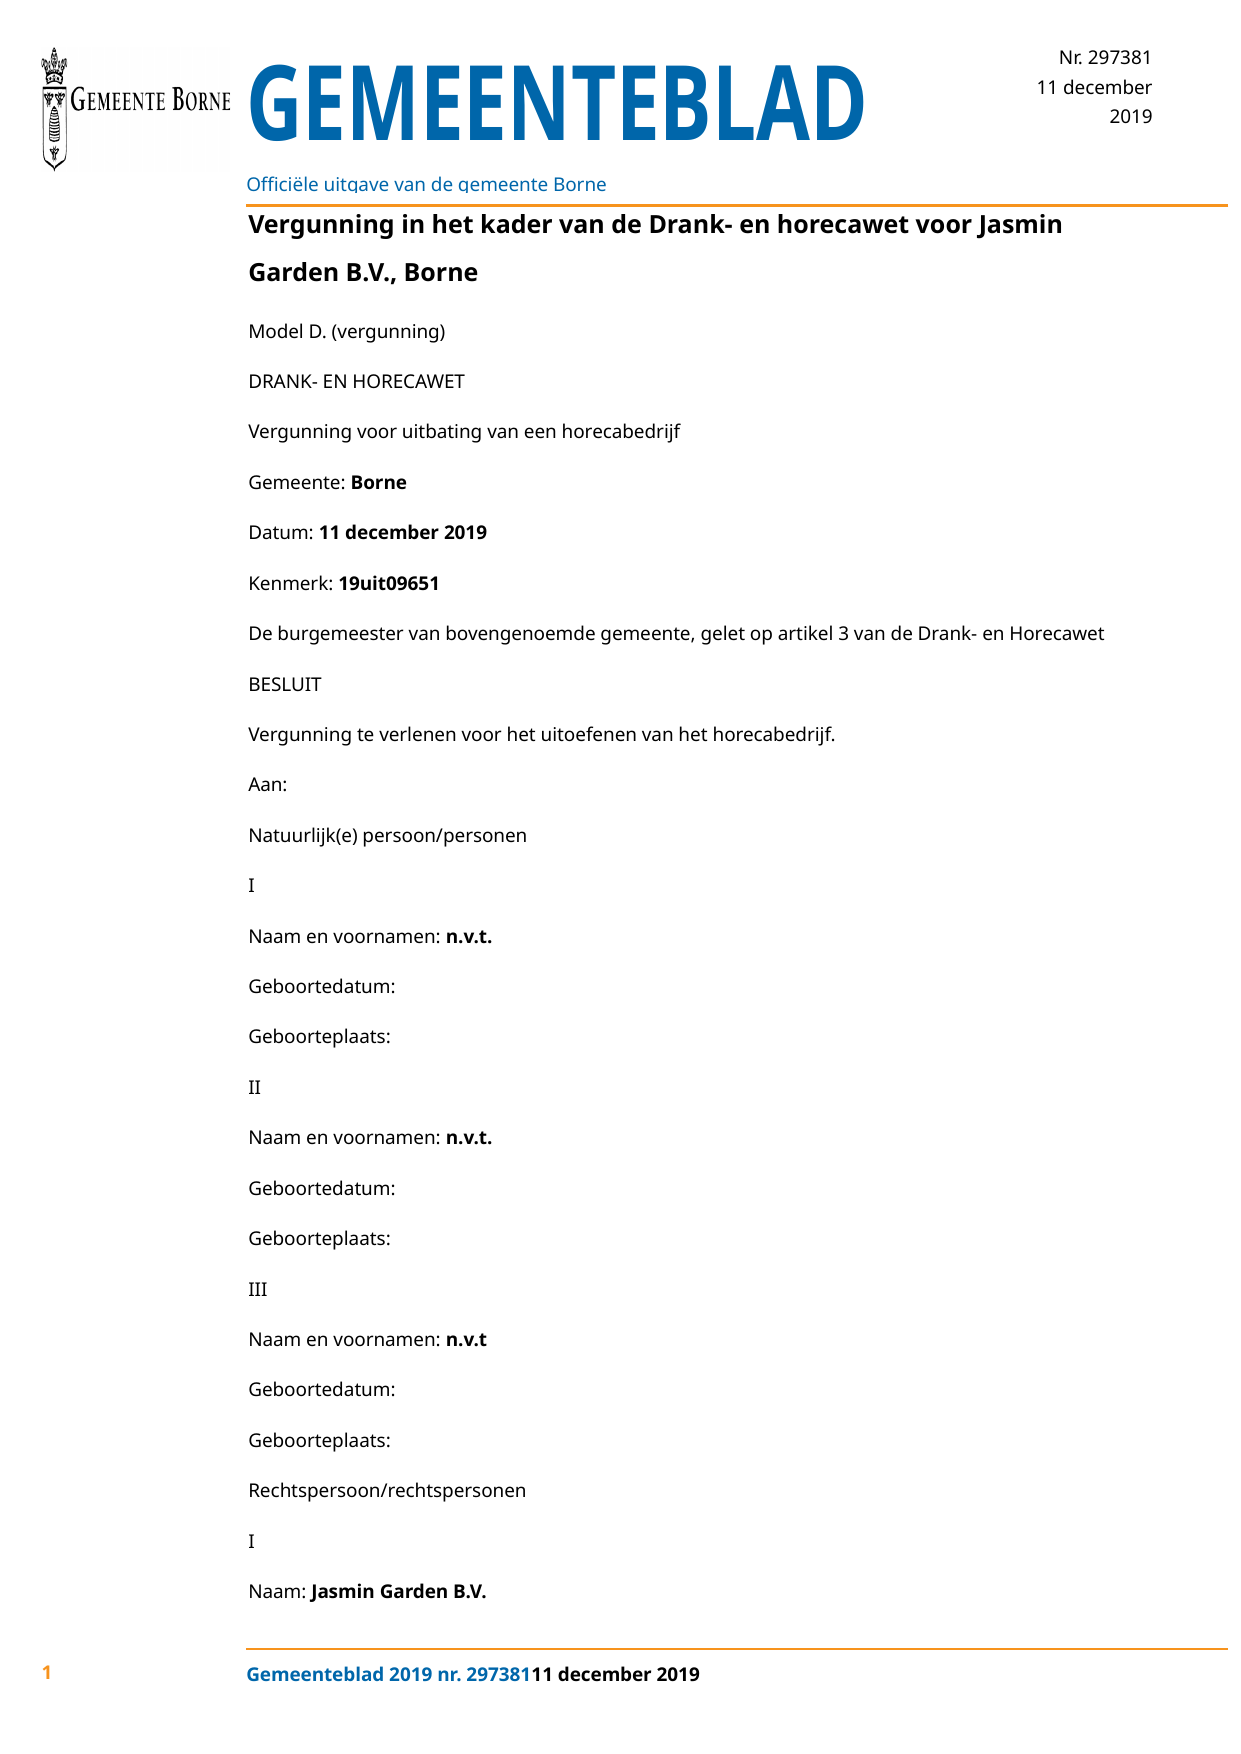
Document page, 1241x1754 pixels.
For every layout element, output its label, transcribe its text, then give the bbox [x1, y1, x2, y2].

text Geboorteplaats: [248, 1427, 1152, 1453]
text Vergunning in het kader van de Drank- en horecawet voor Jasmin Garden B.V., Borne [248, 207, 1152, 288]
text Naam en voornamen: n.v.t [248, 1326, 1152, 1352]
text Geboortedatum: [248, 1175, 1152, 1201]
text Vergunning te verlenen voor het uitoefenen van het horecabedrijf. [248, 721, 1152, 747]
text Vergunning voor uitbating van een horecabedrijf [248, 419, 1152, 444]
text Rechtspersoon/rechtspersonen [248, 1477, 1152, 1503]
text Kenmerk: 19uit09651 [248, 570, 1152, 596]
text Gemeente: Borne [248, 469, 1152, 495]
text Naam: Jasmin Garden B.V. [248, 1578, 1152, 1604]
text Geboortedatum: [248, 973, 1152, 999]
text I [248, 872, 1152, 898]
text III [248, 1276, 1152, 1302]
text Model D. (vergunning) [248, 318, 1152, 344]
picture [41, 47, 231, 172]
text I [248, 1528, 1152, 1554]
text Geboortedatum: [248, 1377, 1152, 1402]
text Aan: [248, 772, 1152, 797]
text II [248, 1074, 1152, 1100]
text De burgemeester van bovengenoemde gemeente, gelet op artikel 3 van de Drank- en Horecawet [248, 620, 1152, 646]
text Geboorteplaats: [248, 1225, 1152, 1251]
text Natuurlijk(e) persoon/personen [248, 822, 1152, 848]
text Naam en voornamen: n.v.t. [248, 1124, 1152, 1150]
text Geboorteplaats: [248, 1024, 1152, 1049]
text Datum: 11 december 2019 [248, 519, 1152, 545]
text Naam en voornamen: n.v.t. [248, 923, 1152, 949]
text BESLUIT [248, 671, 1152, 697]
text DRANK- EN HORECAWET [248, 368, 1152, 394]
